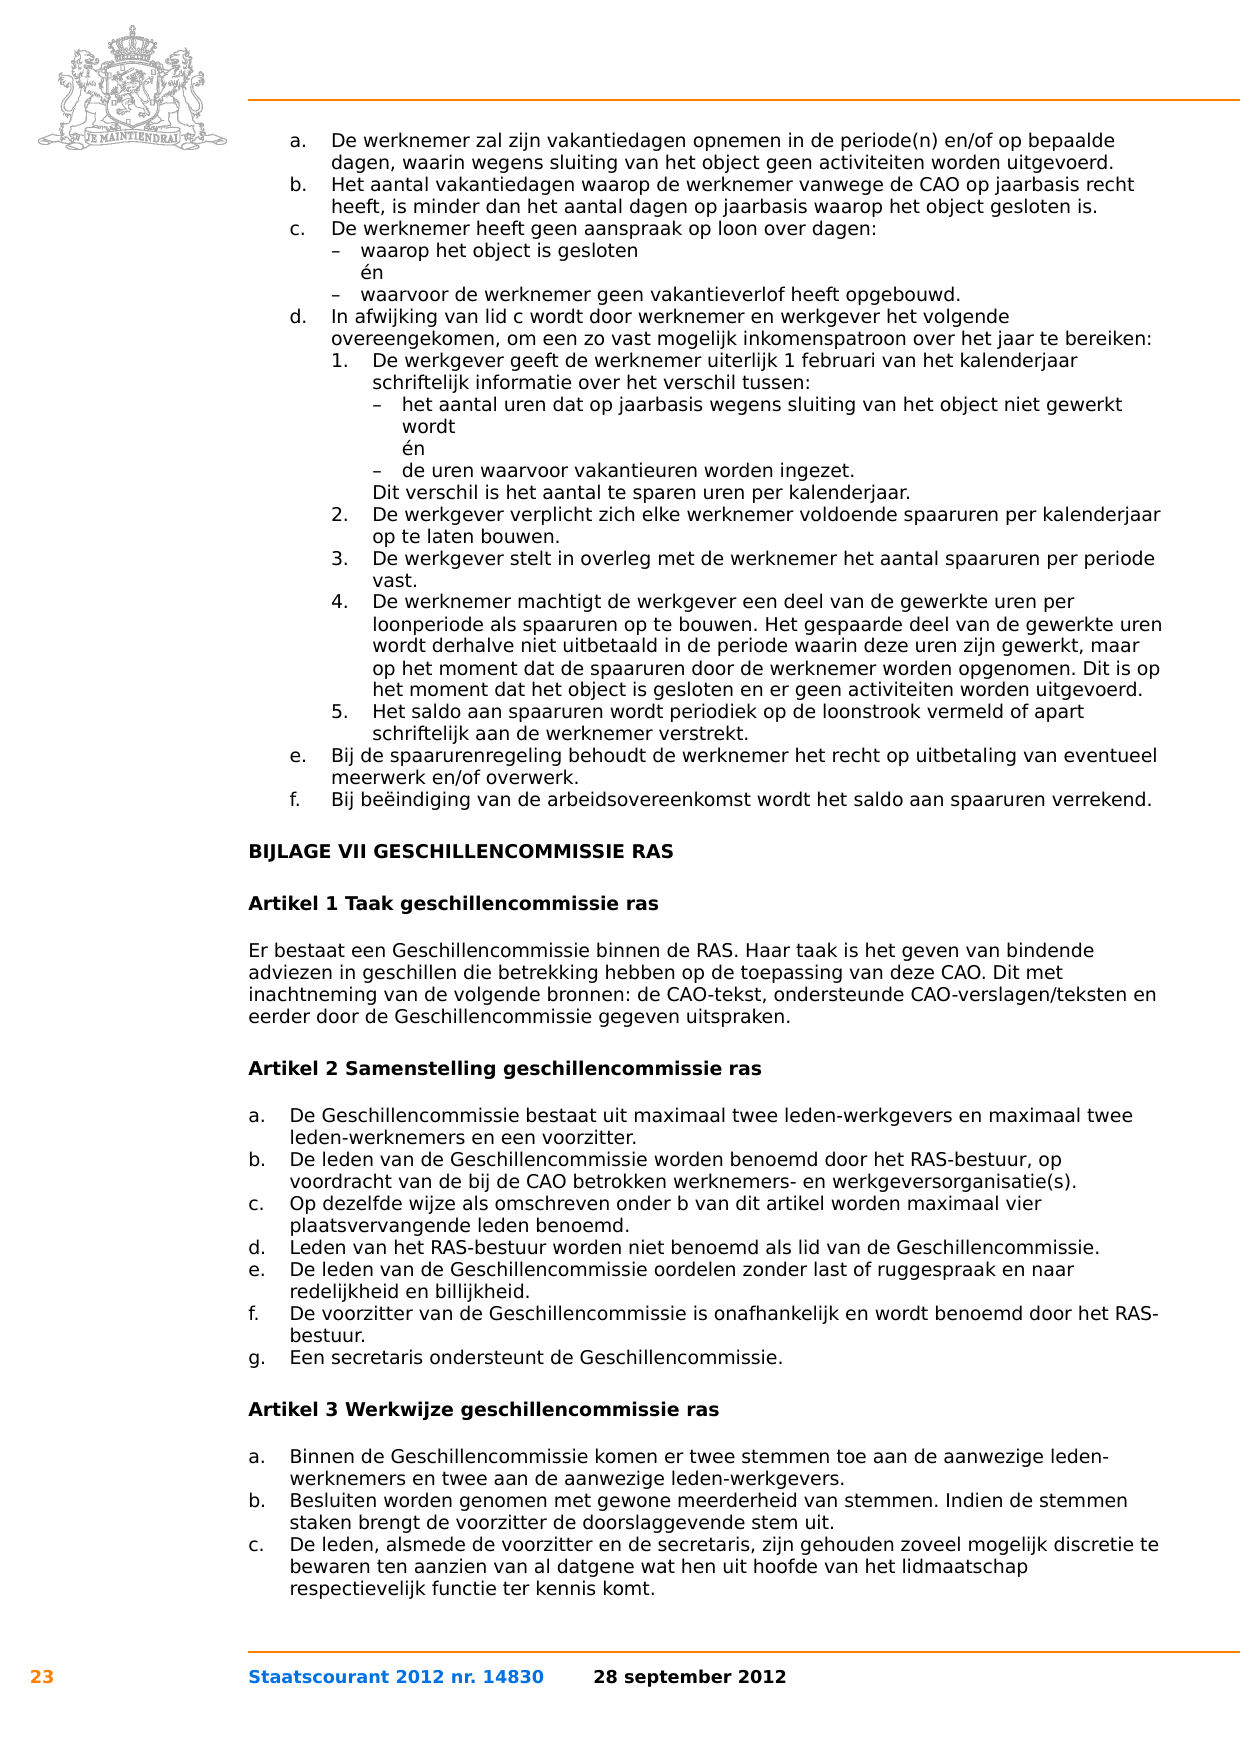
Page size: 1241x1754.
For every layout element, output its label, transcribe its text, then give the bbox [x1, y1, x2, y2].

text f. Bij beëindiging van de arbeidsovereenkomst wordt het saldo aan spaaruren verrekend. [289, 789, 1163, 811]
text Er bestaat een Geschillencommissie binnen de RAS. Haar taak is het geven van bindende adviezen in geschillen die betrekking hebben op de toepassing van deze CAO. Dit met inachtneming van de volgende bronnen: de CAO-tekst, ondersteunde CAO-verslagen/teksten en eerder door de Geschillencommissie gegeven uitspraken. [248, 940, 1163, 1028]
subtitle Artikel 3 Werkwijze geschillencommissie ras [248, 1399, 1163, 1421]
text 1. De werkgever geeft de werknemer uiterlijk 1 februari van het kalenderjaar schriftelijk informatie over het verschil tussen: [331, 350, 1163, 394]
text a. Binnen de Geschillencommissie komen er twee stemmen toe aan de aanwezige leden-werknemers en twee aan de aanwezige leden-werkgevers. [248, 1446, 1163, 1490]
text én [402, 438, 1163, 459]
text 2. De werkgever verplicht zich elke werknemer voldoende spaaruren per kalenderjaar op te laten bouwen. [331, 503, 1163, 547]
text a. De Geschillencommissie bestaat uit maximaal twee leden-werkgevers en maximaal twee leden-werknemers en een voorzitter. [248, 1105, 1163, 1149]
text a. De werknemer zal zijn vakantiedagen opnemen in de periode(n) en/of op bepaalde dagen, waarin wegens sluiting van het object geen activiteiten worden uitgevoerd. [289, 130, 1163, 174]
text e. De leden van de Geschillencommissie oordelen zonder last of ruggespraak en naar redelijkheid en billijkheid. [248, 1259, 1163, 1303]
text – waarop het object is gesloten [331, 240, 1163, 262]
text b. De leden van de Geschillencommissie worden benoemd door het RAS-bestuur, op voordracht van de bij de CAO betrokken werknemers- en werkgeversorganisatie(s). [248, 1149, 1163, 1193]
subtitle BIJLAGE VII GESCHILLENCOMMISSIE RAS [248, 841, 1163, 863]
text c. De werknemer heeft geen aanspraak op loon over dagen: [289, 218, 1163, 240]
text d. Leden van het RAS-bestuur worden niet benoemd als lid van de Geschillencommissie. [248, 1237, 1163, 1259]
text d. In afwijking van lid c wordt door werknemer en werkgever het volgende overeengekomen, om een zo vast mogelijk inkomenspatroon over het jaar te bereiken: [289, 306, 1163, 350]
text 5. Het saldo aan spaaruren wordt periodiek op de loonstrook vermeld of apart schriftelijk aan de werknemer verstrekt. [331, 701, 1163, 745]
text – waarvoor de werknemer geen vakantieverlof heeft opgebouwd. [331, 284, 1163, 306]
subtitle Artikel 2 Samenstelling geschillencommissie ras [248, 1058, 1163, 1080]
text – de uren waarvoor vakantieuren worden ingezet. [372, 459, 1163, 482]
text e. Bij de spaarurenregeling behoudt de werknemer het recht op uitbetaling van eventueel meerwerk en/of overwerk. [289, 745, 1163, 789]
picture [38, 25, 227, 150]
text c. De leden, alsmede de voorzitter en de secretaris, zijn gehouden zoveel mogelijk discretie te bewaren ten aanzien van al datgene wat hen uit hoofde van het lidmaatschap respectievelijk functie ter kennis komt. [248, 1534, 1163, 1600]
text c. Op dezelfde wijze als omschreven onder b van dit artikel worden maximaal vier plaatsvervangende leden benoemd. [248, 1193, 1163, 1237]
text én [360, 262, 1163, 284]
subtitle Artikel 1 Taak geschillencommissie ras [248, 893, 1163, 915]
text 3. De werkgever stelt in overleg met de werknemer het aantal spaaruren per periode vast. [331, 547, 1163, 591]
text b. Het aantal vakantiedagen waarop de werknemer vanwege de CAO op jaarbasis recht heeft, is minder dan het aantal dagen op jaarbasis waarop het object gesloten is. [289, 174, 1163, 218]
text b. Besluiten worden genomen met gewone meerderheid van stemmen. Indien de stemmen staken brengt de voorzitter de doorslaggevende stem uit. [248, 1490, 1163, 1534]
text g. Een secretaris ondersteunt de Geschillencommissie. [248, 1347, 1163, 1369]
text f. De voorzitter van de Geschillencommissie is onafhankelijk en wordt benoemd door het RAS-bestuur. [248, 1303, 1163, 1347]
text 4. De werknemer machtigt de werkgever een deel van de gewerkte uren per loonperiode als spaaruren op te bouwen. Het gespaarde deel van de gewerkte uren wordt derhalve niet uitbetaald in de periode waarin deze uren zijn gewerkt, maar op het moment dat de spaaruren door de werknemer worden opgenomen. Dit is op het moment dat het object is gesloten en er geen activiteiten worden uitgevoerd. [331, 591, 1163, 701]
text – het aantal uren dat op jaarbasis wegens sluiting van het object niet gewerkt wordt [372, 394, 1163, 438]
text Dit verschil is het aantal te sparen uren per kalenderjaar. [372, 482, 1163, 503]
